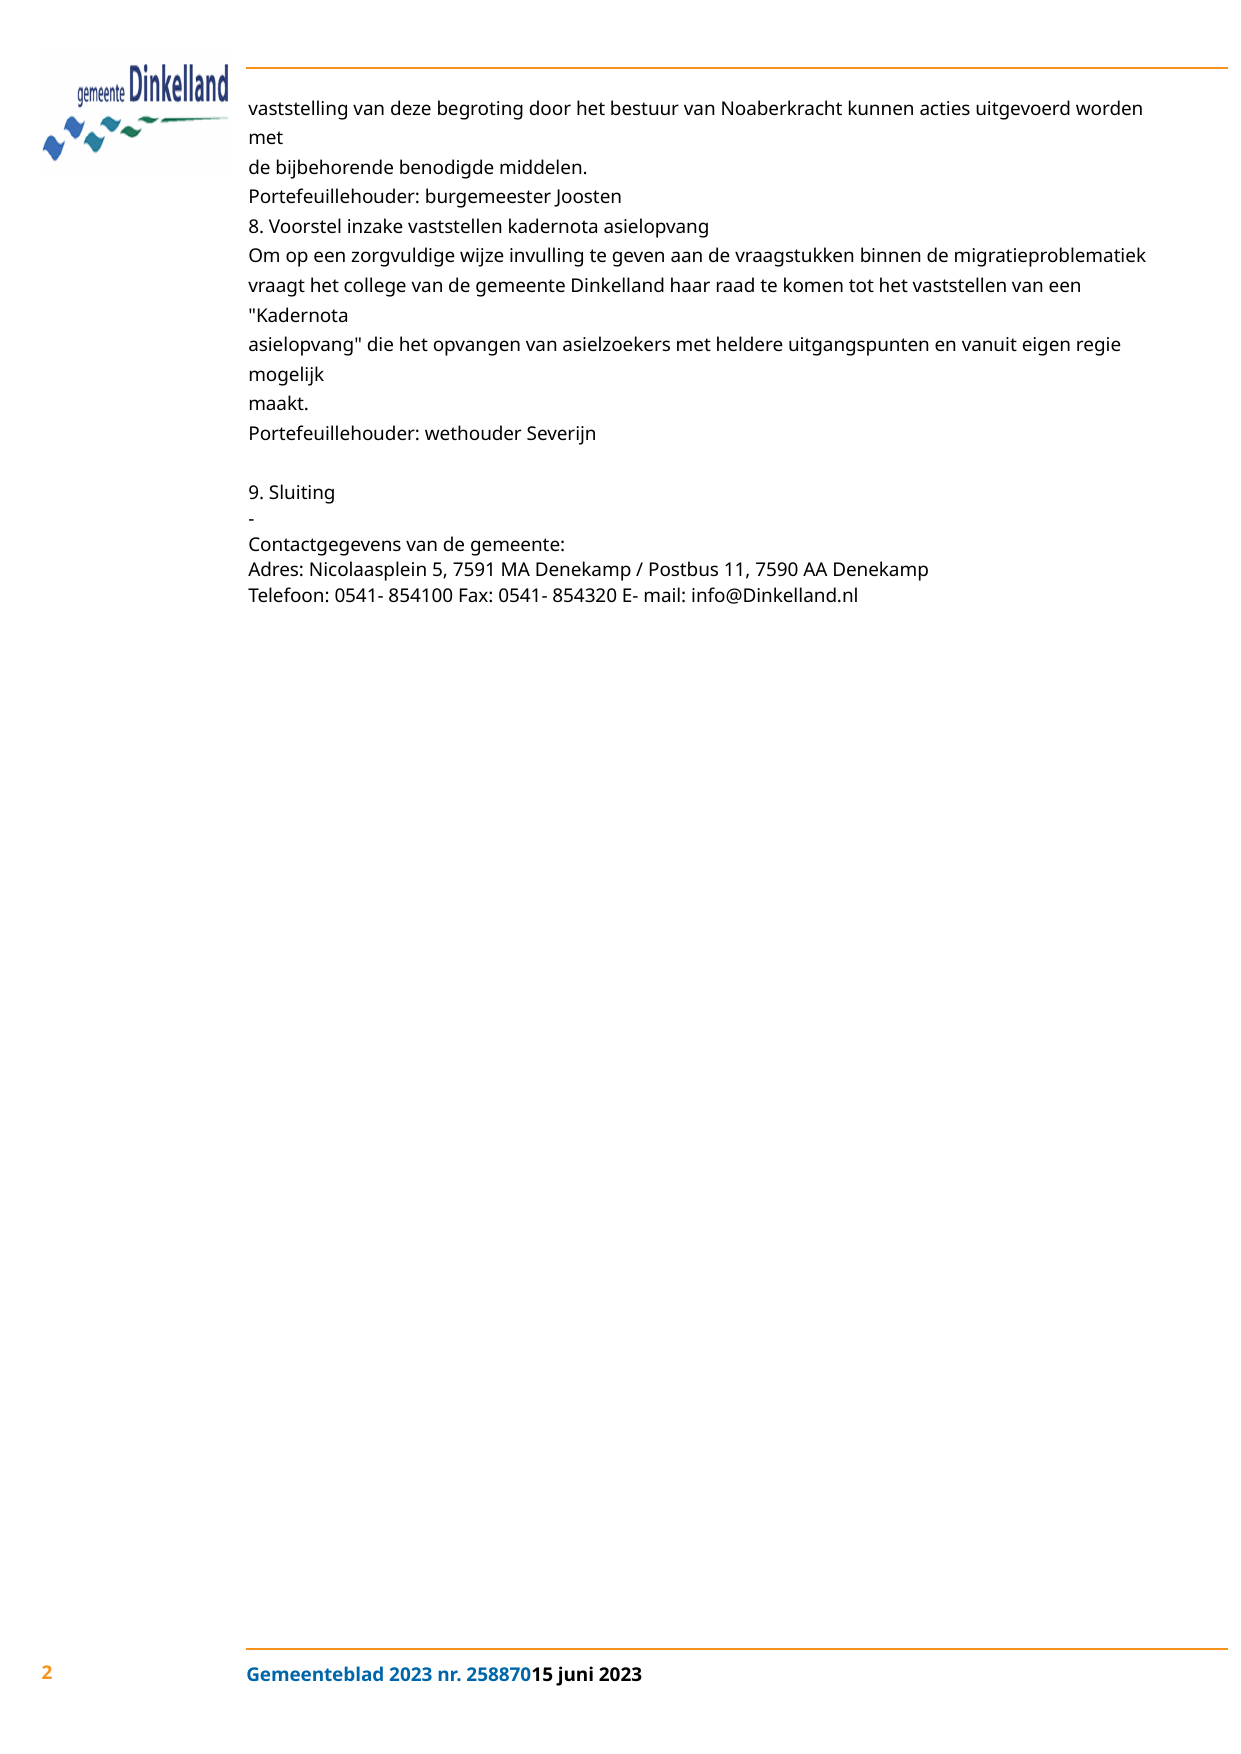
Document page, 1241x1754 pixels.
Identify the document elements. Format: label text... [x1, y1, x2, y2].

text Om op een zorgvuldige wijze invulling te geven aan de vraagstukken binnen de migratieproblematiek [248, 243, 1152, 268]
text de bijbehorende benodigde middelen. [248, 154, 1152, 180]
text asielopvang" die het opvangen van asielzoekers met heldere uitgangspunten en vanuit eigen regie mogelijk [248, 331, 1152, 387]
text vaststelling van deze begroting door het bestuur van Noaberkracht kunnen acties uitgevoerd worden met [248, 95, 1152, 150]
text Adres: Nicolaasplein 5, 7591 MA Denekamp / Postbus 11, 7590 AA Denekamp [248, 557, 1152, 582]
text 8. Voorstel inzake vaststellen kadernota asielopvang [248, 213, 1152, 239]
text vraagt het college van de gemeente Dinkelland haar raad te komen tot het vaststellen van een "Kadernota [248, 272, 1152, 328]
picture [41, 47, 231, 172]
text 9. Sluiting [248, 479, 1152, 505]
text Portefeuillehouder: wethouder Severijn [248, 420, 1152, 446]
text - [248, 505, 1152, 531]
text maakt. [248, 391, 1152, 416]
text Portefeuillehouder: burgemeester Joosten [248, 183, 1152, 209]
text Telefoon: 0541- 854100 Fax: 0541- 854320 E- mail: info@Dinkelland.nl [248, 582, 1152, 608]
text Contactgegevens van de gemeente: [248, 531, 1152, 557]
